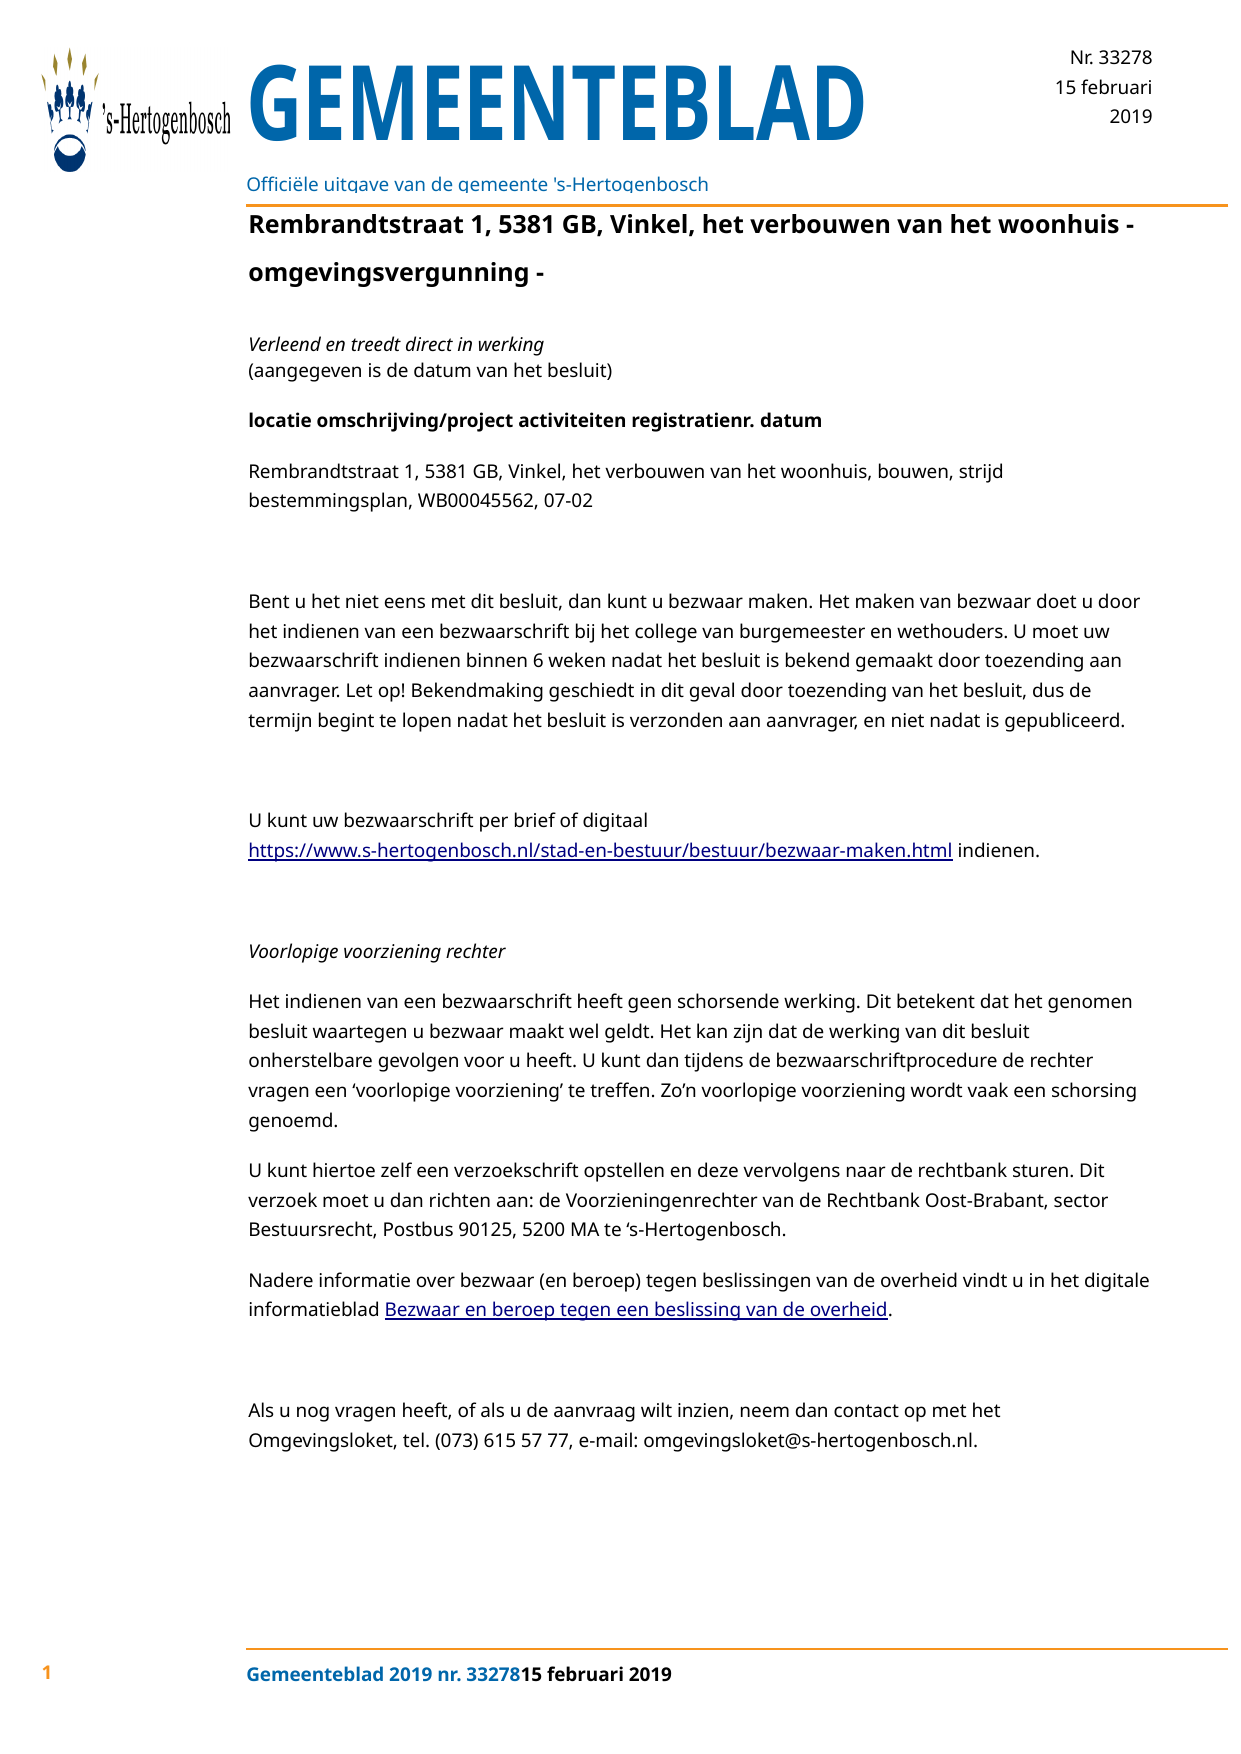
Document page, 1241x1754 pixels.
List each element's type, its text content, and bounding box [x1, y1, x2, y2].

text Het indienen van een bezwaarschrift heeft geen schorsende werking. Dit betekent dat het genomen besluit waartegen u bezwaar maakt wel geldt. Het kan zijn dat de werking van dit besluit onherstelbare gevolgen voor u heeft. U kunt dan tijdens de bezwaarschriftprocedure de rechter vragen een ‘voorlopige voorziening’ te treffen. Zo’n voorlopige voorziening wordt vaak een schorsing genoemd. [248, 988, 1152, 1132]
text Voorlopige voorziening rechter [248, 938, 1152, 964]
text Bent u het niet eens met dit besluit, dan kunt u bezwaar maken. Het maken van bezwaar doet u door het indienen van een bezwaarschrift bij het college van burgemeester en wethouders. U moet uw bezwaarschrift indienen binnen 6 weken nadat het besluit is bekend gemaakt door toezending aan aanvrager. Let op! Bekendmaking geschiedt in dit geval door toezending van het besluit, dus de termijn begint te lopen nadat het besluit is verzonden aan aanvrager, en niet nadat is gepubliceerd. [248, 588, 1152, 732]
text Rembrandtstraat 1, 5381 GB, Vinkel, het verbouwen van het woonhuis, bouwen, strijd bestemmingsplan, WB00045562, 07-02 [248, 458, 1152, 513]
picture [41, 47, 231, 172]
text U kunt hiertoe zelf een verzoekschrift opstellen en deze vervolgens naar de rechtbank sturen. Dit verzoek moet u dan richten aan: de Voorzieningenrechter van de Rechtbank Oost-Brabant, sector Bestuursrecht, Postbus 90125, 5200 MA te ‘s-Hertogenbosch. [248, 1157, 1152, 1242]
text (aangegeven is de datum van het besluit) [248, 357, 1152, 383]
text locatie omschrijving/project activiteiten registratienr. datum [248, 408, 1152, 433]
text Verleend en treedt direct in werking [248, 331, 1152, 357]
text Als u nog vragen heeft, of als u de aanvraag wilt inzien, neem dan contact op met het Omgevingsloket, tel. (073) 615 57 77, e-mail: omgevingsloket@s-hertogenbosch.nl. [248, 1397, 1152, 1452]
text U kunt uw bezwaarschrift per brief of digitaal https://www.s-hertogenbosch.nl/stad-en-bestuur/bestuur/bezwaar-maken.html indienen. [248, 808, 1152, 863]
text Nadere informatie over bezwaar (en beroep) tegen beslissingen van de overheid vindt u in het digitale informatieblad Bezwaar en beroep tegen een beslissing van de overheid. [248, 1267, 1152, 1322]
text Rembrandtstraat 1, 5381 GB, Vinkel, het verbouwen van het woonhuis - omgevingsvergunning - [248, 207, 1152, 288]
